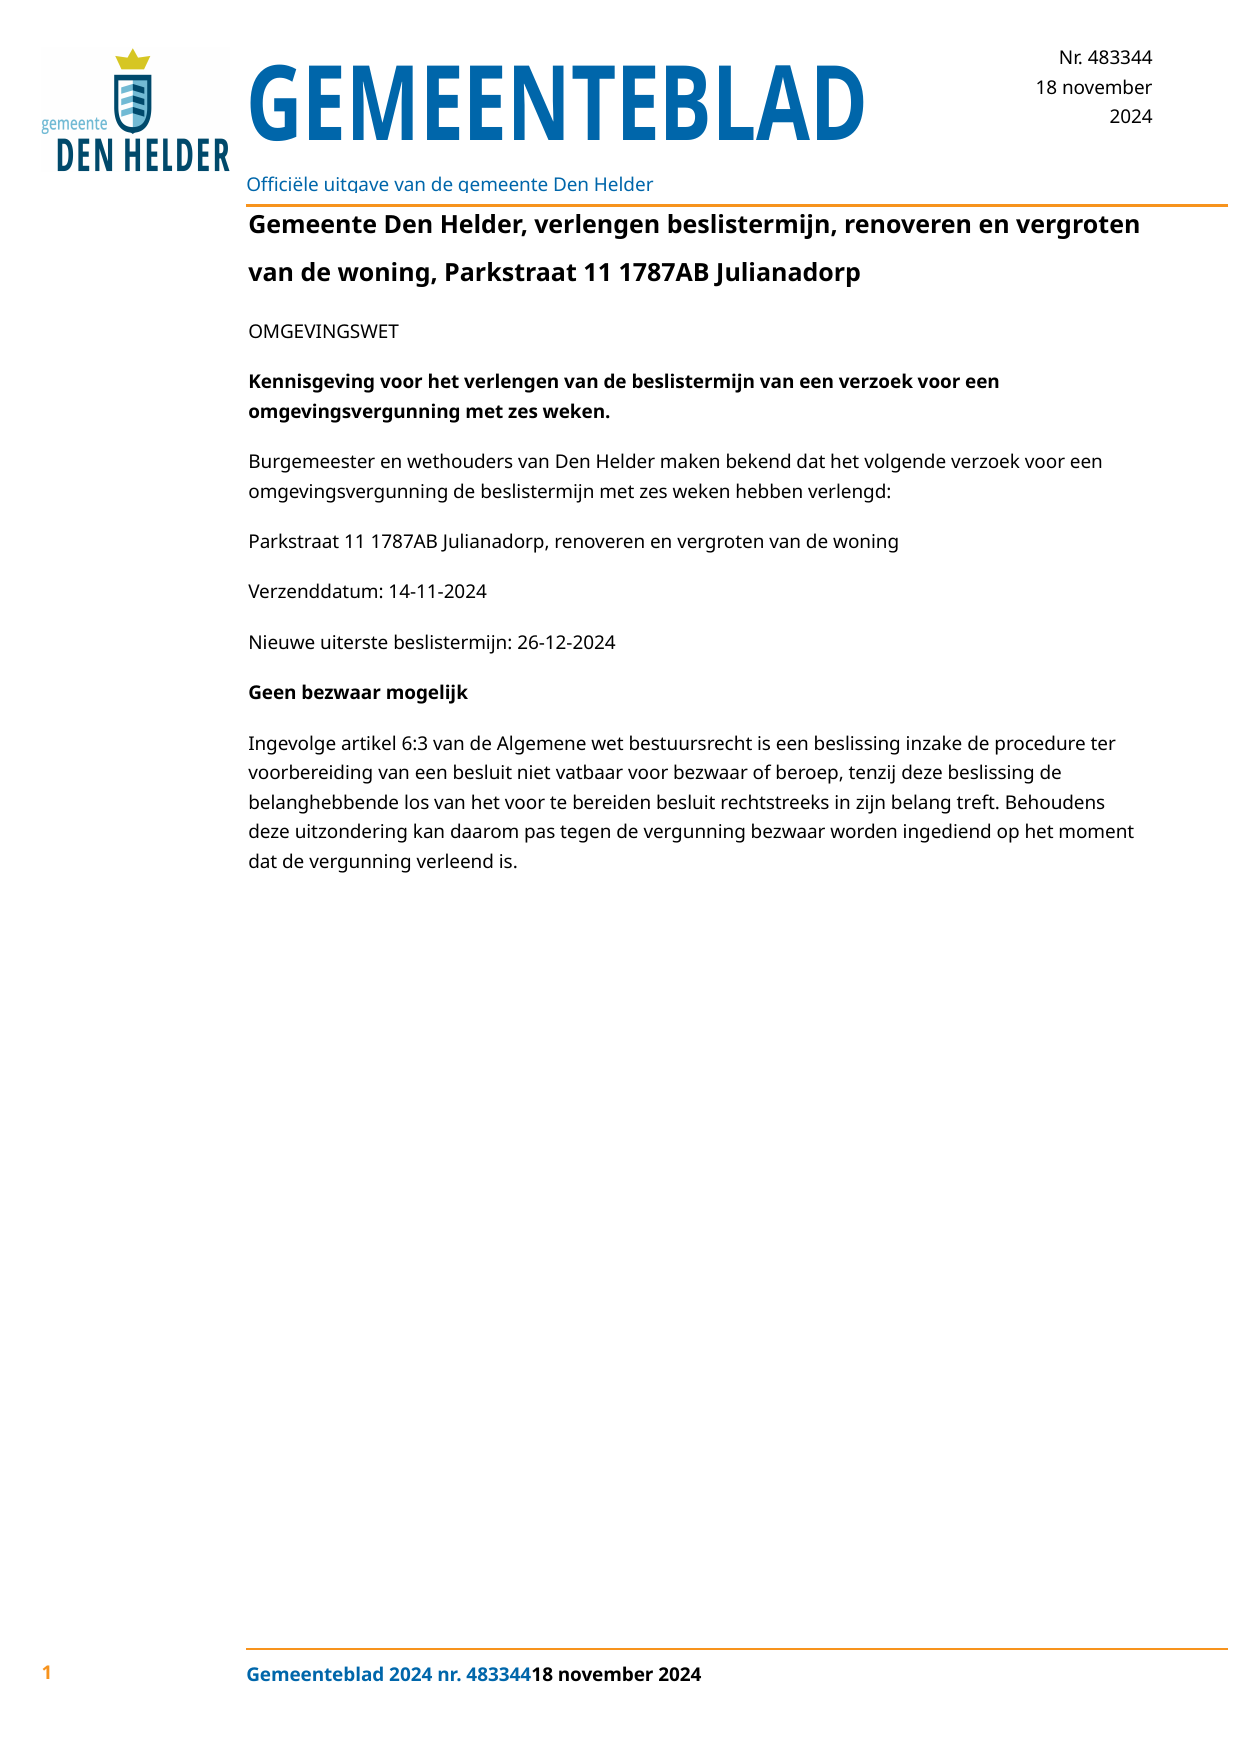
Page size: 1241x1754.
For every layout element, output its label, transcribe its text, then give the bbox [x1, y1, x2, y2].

text OMGEVINGSWET [248, 318, 1152, 344]
picture [130, 157, 135, 172]
text Verzenddatum: 14-11-2024 [248, 579, 1152, 604]
picture [220, 160, 224, 172]
text Kennisgeving voor het verlengen van de beslistermijn van een verzoek voor een omgevingsvergunning met zes weken. [248, 368, 1152, 424]
text Ingevolge artikel 6:3 van de Algemene wet bestuursrecht is een beslissing inzake de procedure ter voorbereiding van een besluit niet vatbaar voor bezwaar of beroep, tenzij deze beslissing de belanghebbende los van het voor te bereiden besluit rechtstreeks in zijn belang treft. Behoudens deze uitzondering kan daarom pas tegen de vergunning bezwaar worden ingediend op het moment dat de vergunning verleend is. [248, 730, 1152, 874]
picture [63, 144, 68, 165]
picture [182, 144, 187, 165]
picture [100, 154, 106, 172]
picture [41, 47, 231, 172]
text Geen bezwaar mogelijk [248, 679, 1152, 705]
text Nieuwe uiterste beslistermijn: 26-12-2024 [248, 629, 1152, 655]
text Burgemeester en wethouders van Den Helder maken bekend dat het volgende verzoek voor een omgevingsvergunning de beslistermijn met zes weken hebben verlengd: [248, 448, 1152, 504]
text Gemeente Den Helder, verlengen beslistermijn, renoveren en vergroten van de woning, Parkstraat 11 1787AB Julianadorp [248, 207, 1152, 288]
text Parkstraat 11 1787AB Julianadorp, renoveren en vergroten van de woning [248, 528, 1152, 554]
